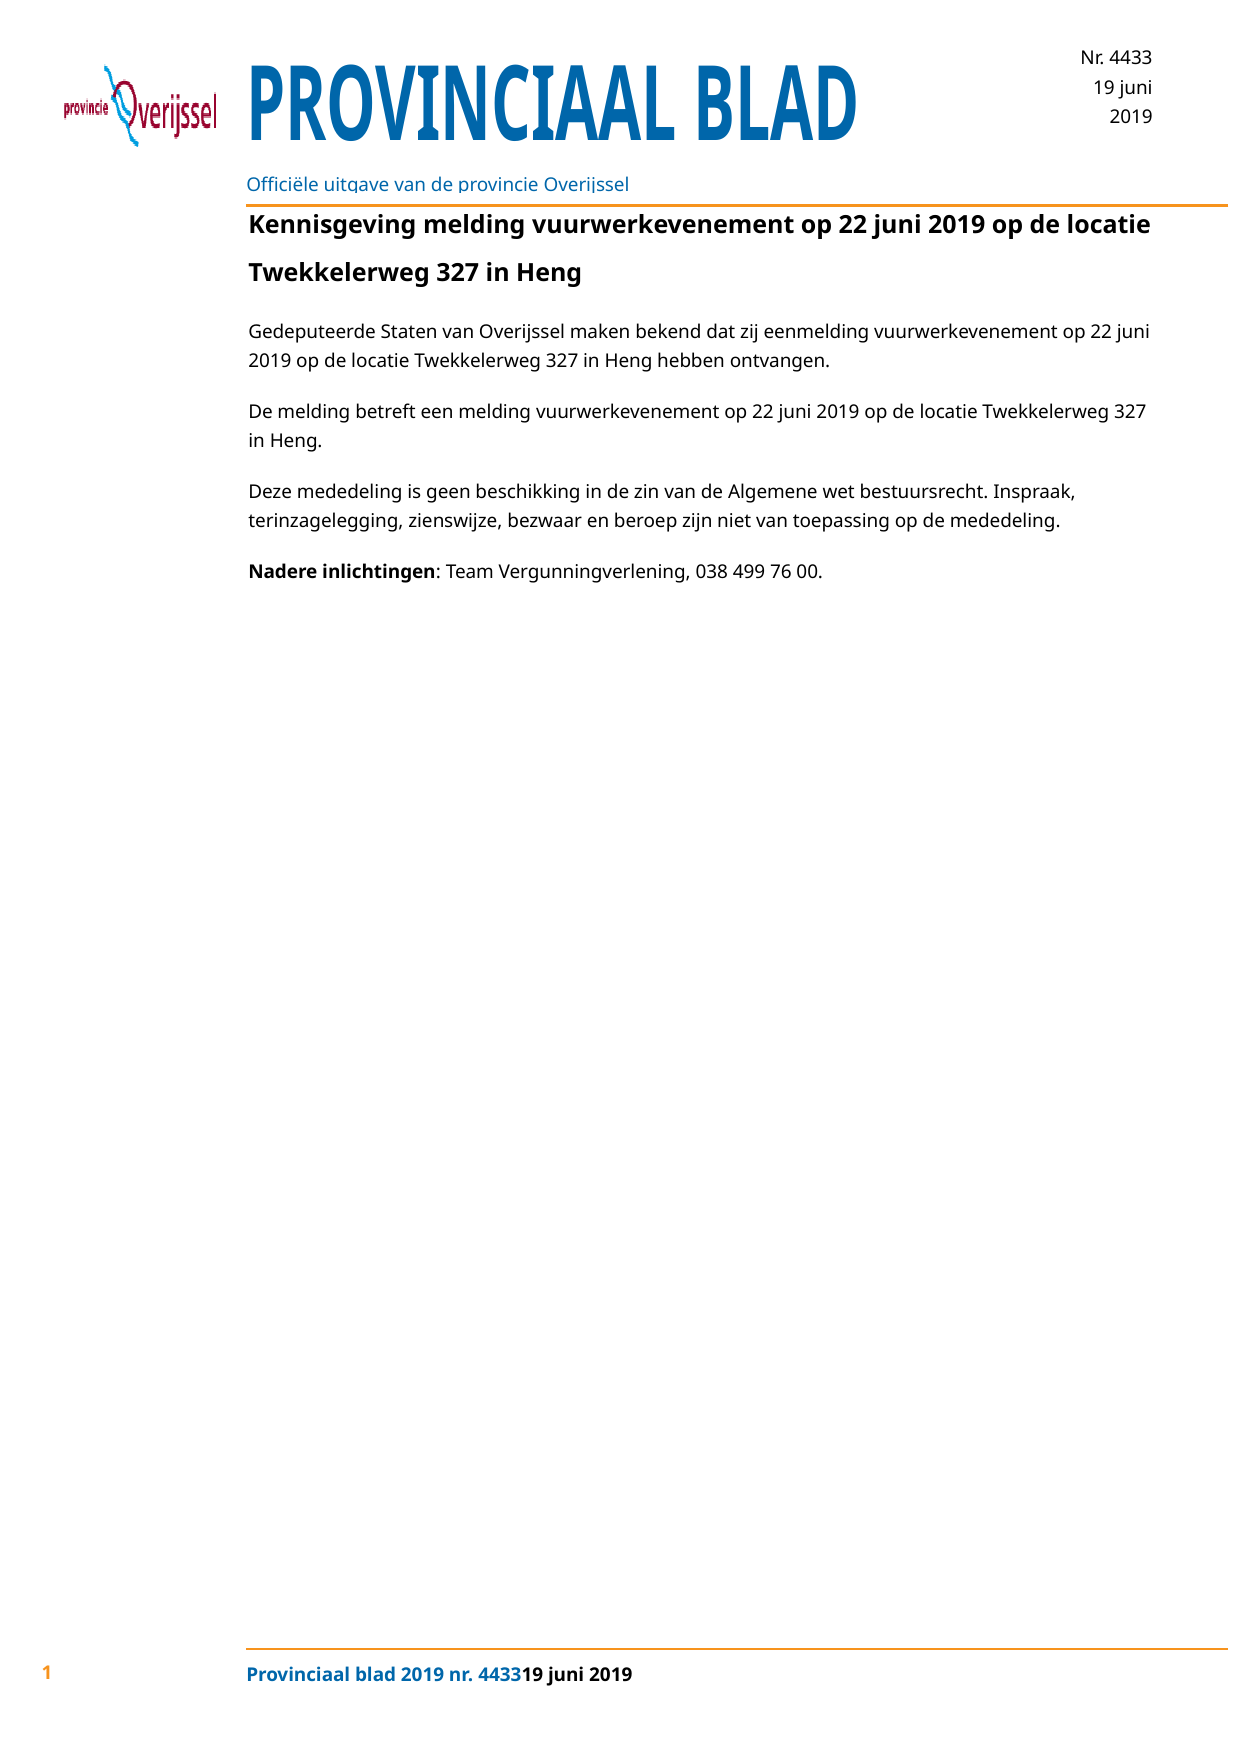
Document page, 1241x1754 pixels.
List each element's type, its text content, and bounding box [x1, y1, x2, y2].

text Nadere inlichtingen: Team Vergunningverlening, 038 499 76 00. [248, 558, 1152, 584]
text Deze mededeling is geen beschikking in de zin van de Algemene wet bestuursrecht. Inspraak, terinzagelegging, zienswijze, bezwaar en beroep zijn niet van toepassing op de mededeling. [248, 478, 1152, 533]
picture [41, 47, 231, 172]
text De melding betreft een melding vuurwerkevenement op 22 juni 2019 op de locatie Twekkelerweg 327 in Heng. [248, 398, 1152, 453]
text Gedeputeerde Staten van Overijssel maken bekend dat zij eenmelding vuurwerkevenement op 22 juni 2019 op de locatie Twekkelerweg 327 in Heng hebben ontvangen. [248, 318, 1152, 373]
text Kennisgeving melding vuurwerkevenement op 22 juni 2019 op de locatie Twekkelerweg 327 in Heng [248, 207, 1152, 288]
